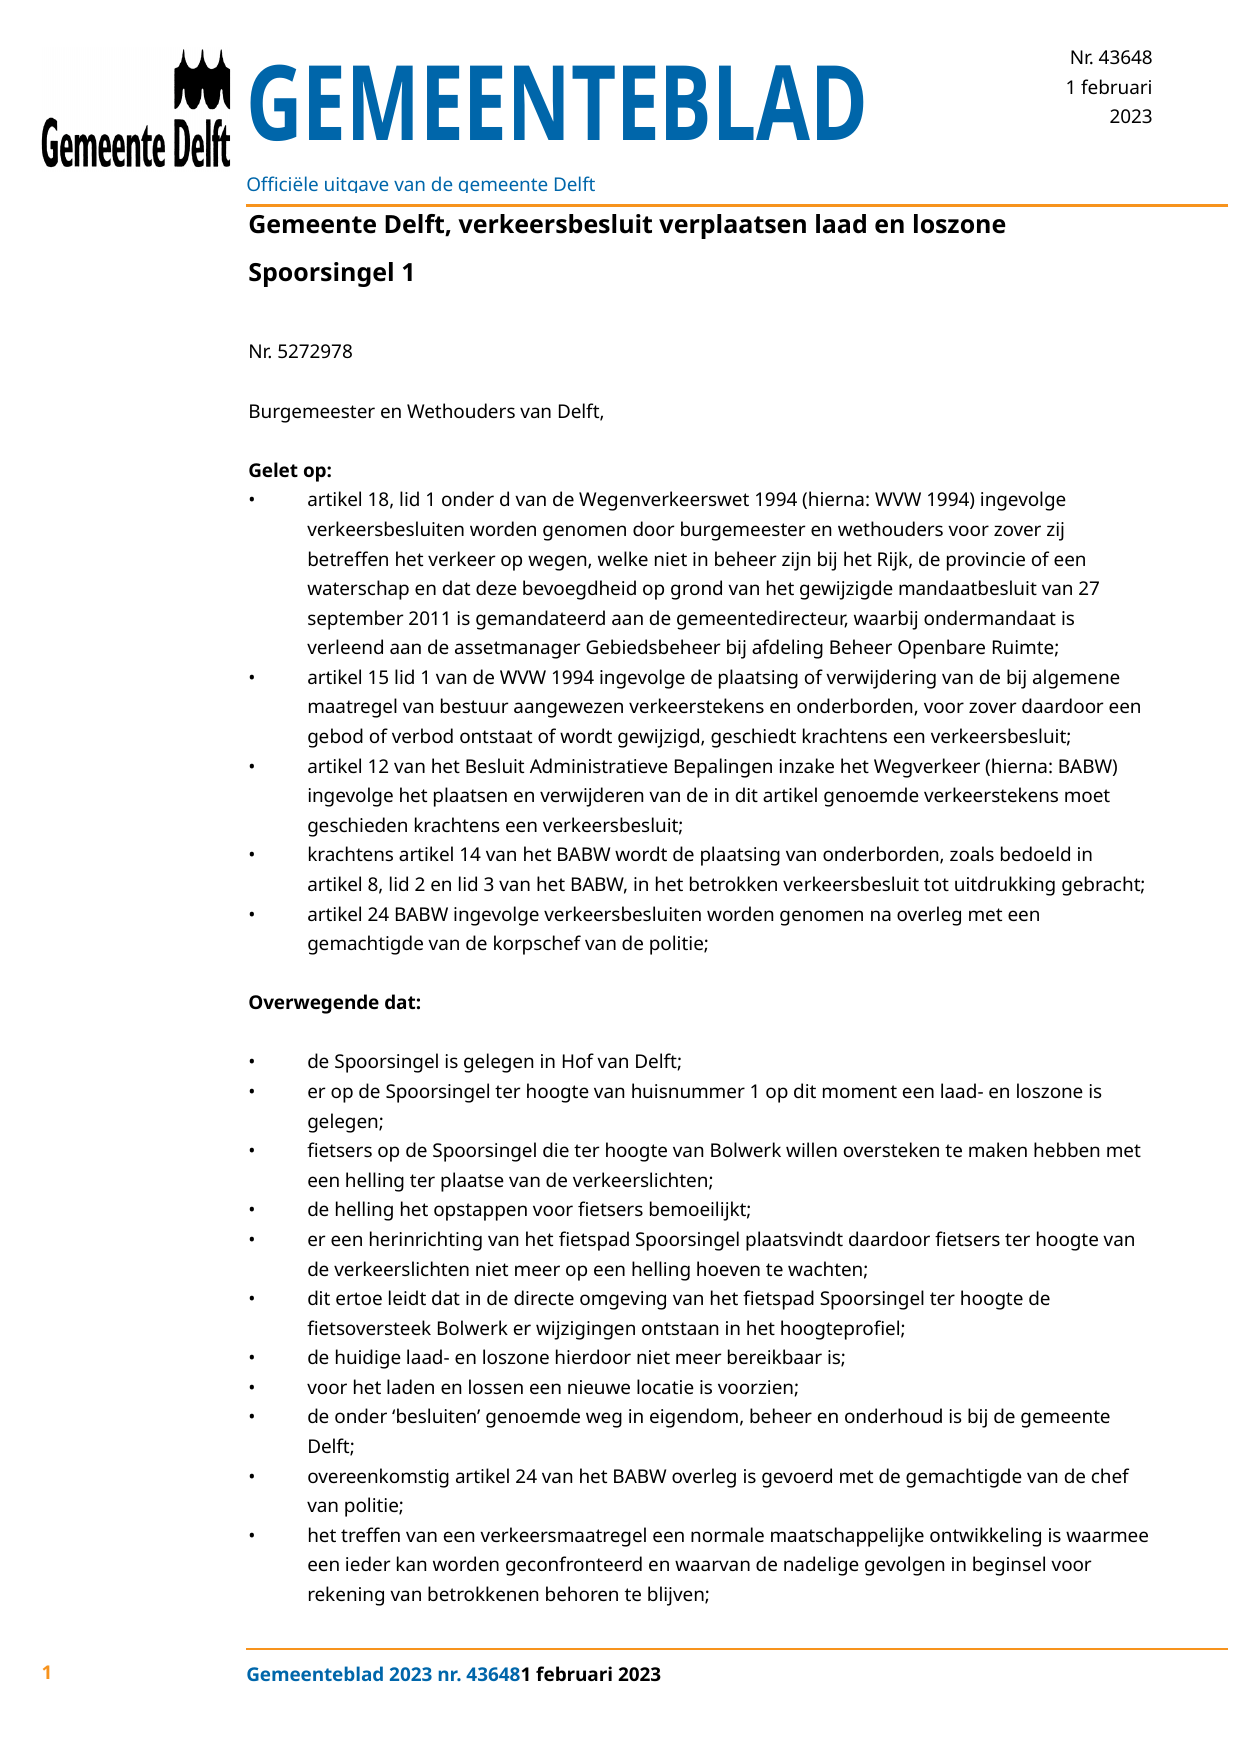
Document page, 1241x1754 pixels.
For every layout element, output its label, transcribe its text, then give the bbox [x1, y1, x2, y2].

list artikel 15 lid 1 van de WVW 1994 ingevolge de plaatsing of verwijdering van de bij algemene maatregel van bestuur aangewezen verkeerstekens en onderborden, voor zover daardoor een gebod of verbod ontstaat of wordt gewijzigd, geschiedt krachtens een verkeersbesluit; [248, 664, 1152, 749]
list de helling het opstappen voor fietsers bemoeilijkt; [248, 1197, 1152, 1222]
list er een herinrichting van het fietspad Spoorsingel plaatsvindt daardoor fietsers ter hoogte van de verkeerslichten niet meer op een helling hoeven te wachten; [248, 1226, 1152, 1281]
list de huidige laad- en loszone hierdoor niet meer bereikbaar is; [248, 1344, 1152, 1370]
text Gelet op: [248, 457, 1152, 483]
list artikel 12 van het Besluit Administratieve Bepalingen inzake het Wegverkeer (hierna: BABW) ingevolge het plaatsen en verwijderen van de in dit artikel genoemde verkeerstekens moet geschieden krachtens een verkeersbesluit; [248, 753, 1152, 838]
list artikel 24 BABW ingevolge verkeersbesluiten worden genomen na overleg met een gemachtigde van de korpschef van de politie; [248, 901, 1152, 956]
list dit ertoe leidt dat in de directe omgeving van het fietspad Spoorsingel ter hoogte de fietsoversteek Bolwerk er wijzigingen ontstaan in het hoogteprofiel; [248, 1285, 1152, 1341]
list de Spoorsingel is gelegen in Hof van Delft; [248, 1049, 1152, 1074]
list overeenkomstig artikel 24 van het BABW overleg is gevoerd met de gemachtigde van de chef van politie; [248, 1463, 1152, 1518]
list fietsers op de Spoorsingel die ter hoogte van Bolwerk willen oversteken te maken hebben met een helling ter plaatse van de verkeerslichten; [248, 1137, 1152, 1193]
list voor het laden en lossen een nieuwe locatie is voorzien; [248, 1374, 1152, 1400]
text Overwegende dat: [248, 989, 1152, 1015]
list het treffen van een verkeersmaatregel een normale maatschappelijke ontwikkeling is waarmee een ieder kan worden geconfronteerd en waarvan de nadelige gevolgen in beginsel voor rekening van betrokkenen behoren te blijven; [248, 1522, 1152, 1607]
picture [41, 47, 231, 172]
list er op de Spoorsingel ter hoogte van huisnummer 1 op dit moment een laad- en loszone is gelegen; [248, 1078, 1152, 1133]
list krachtens artikel 14 van het BABW wordt de plaatsing van onderborden, zoals bedoeld in artikel 8, lid 2 en lid 3 van het BABW, in het betrokken verkeersbesluit tot uitdrukking gebracht; [248, 842, 1152, 897]
text Nr. 5272978 [248, 339, 1152, 364]
text Gemeente Delft, verkeersbesluit verplaatsen laad en loszone Spoorsingel 1 [248, 207, 1152, 288]
list de onder ‘besluiten’ genoemde weg in eigendom, beheer en onderhoud is bij de gemeente Delft; [248, 1404, 1152, 1459]
list artikel 18, lid 1 onder d van de Wegenverkeerswet 1994 (hierna: WVW 1994) ingevolge verkeersbesluiten worden genomen door burgemeester en wethouders voor zover zij betreffen het verkeer op wegen, welke niet in beheer zijn bij het Rijk, de provincie of een waterschap en dat deze bevoegdheid op grond van het gewijzigde mandaatbesluit van 27 september 2011 is gemandateerd aan de gemeentedirecteur, waarbij ondermandaat is verleend aan de assetmanager Gebiedsbeheer bij afdeling Beheer Openbare Ruimte; [248, 487, 1152, 660]
text Burgemeester en Wethouders van Delft, [248, 398, 1152, 423]
